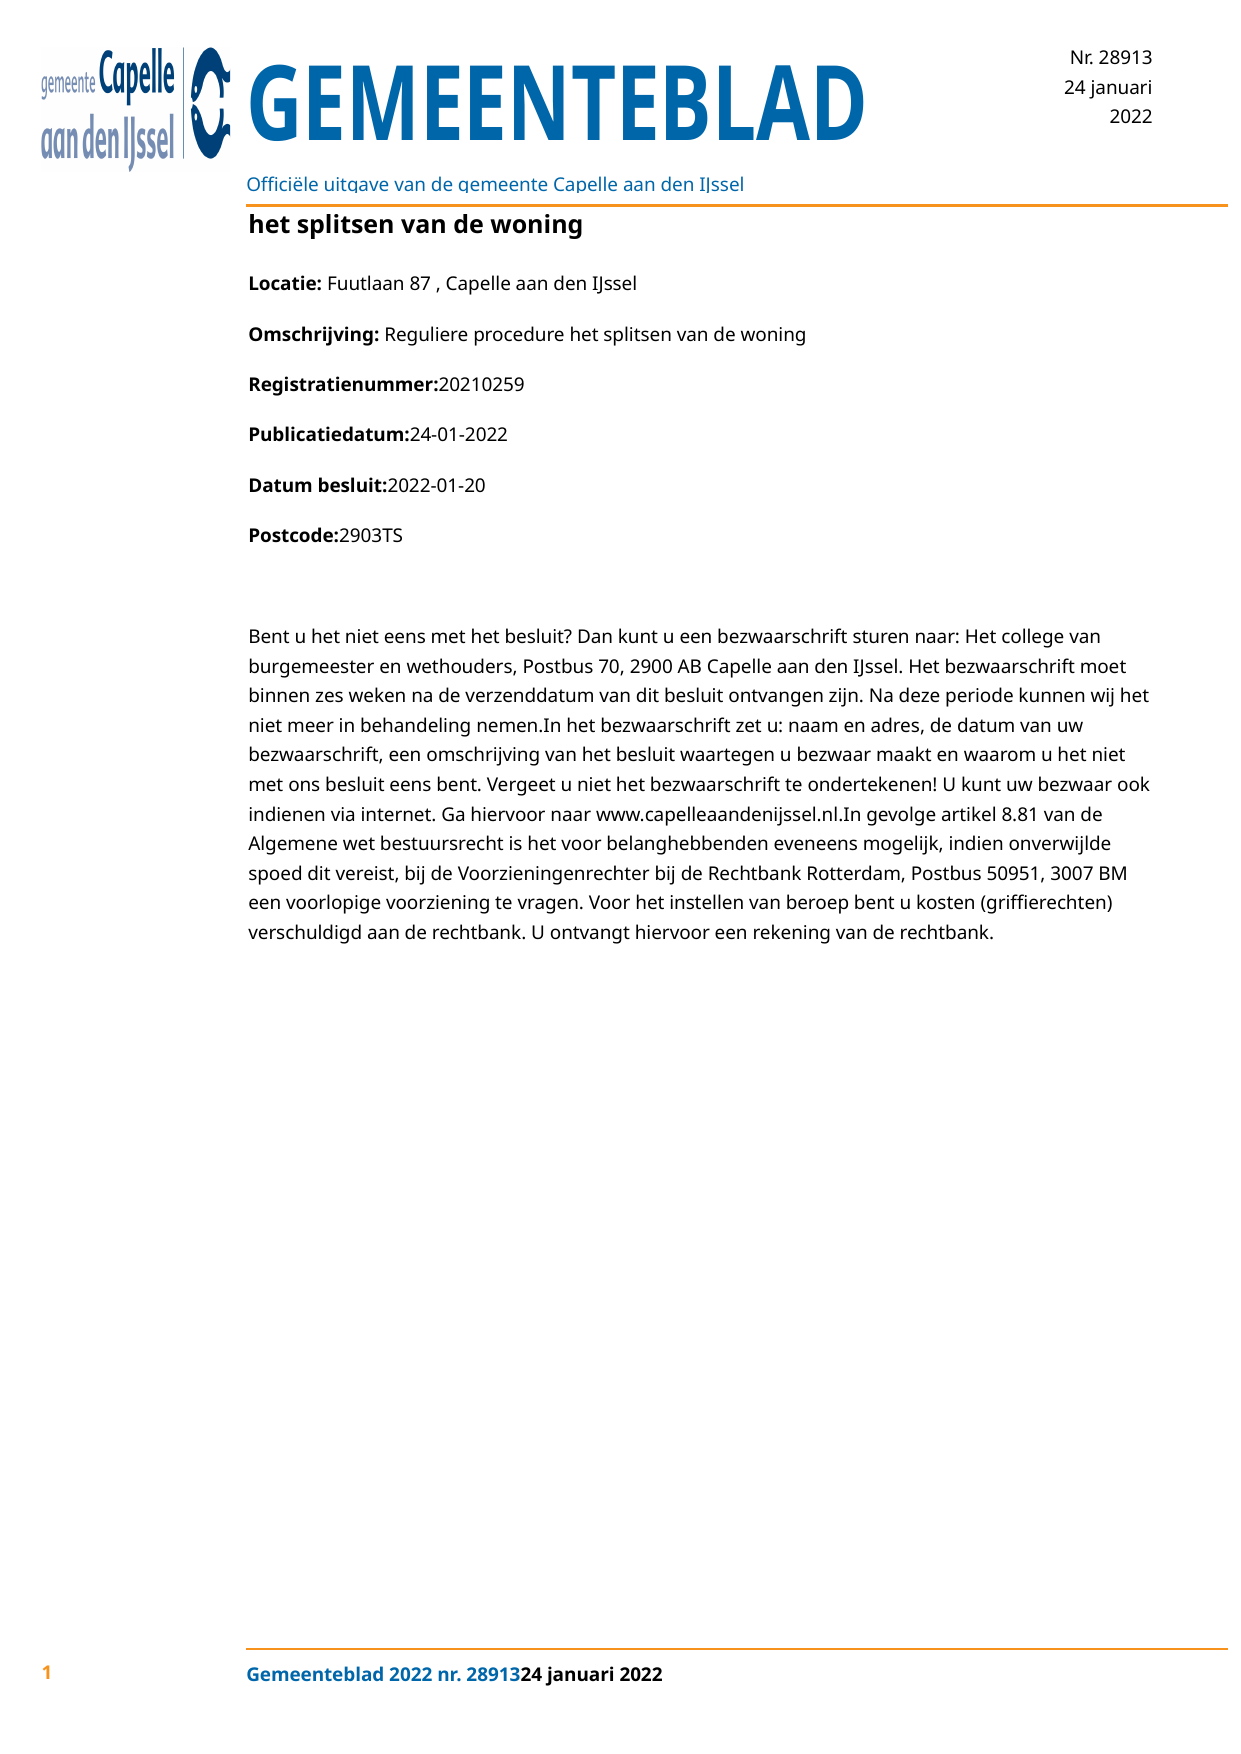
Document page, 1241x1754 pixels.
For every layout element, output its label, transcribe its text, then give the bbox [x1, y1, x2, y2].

picture [41, 47, 231, 172]
text Omschrijving: Reguliere procedure het splitsen van de woning [248, 321, 1152, 346]
text Postcode:2903TS [248, 522, 1152, 548]
text Publicatiedatum:24-01-2022 [248, 422, 1152, 447]
text Bent u het niet eens met het besluit? Dan kunt u een bezwaarschrift sturen naar: Het college van burgemeester en wethouders, Postbus 70, 2900 AB Capelle aan den IJssel. Het bezwaarschrift moet binnen zes weken na de verzenddatum van dit besluit ontvangen zijn. Na deze periode kunnen wij het niet meer in behandeling nemen.In het bezwaarschrift zet u: naam en adres, de datum van uw bezwaarschrift, een omschrijving van het besluit waartegen u bezwaar maakt en waarom u het niet met ons besluit eens bent. Vergeet u niet het bezwaarschrift te ondertekenen! U kunt uw bezwaar ook indienen via internet. Ga hiervoor naar www.capelleaandenijssel.nl.In gevolge artikel 8.81 van de Algemene wet bestuursrecht is het voor belanghebbenden eveneens mogelijk, indien onverwijlde spoed dit vereist, bij de Voorzieningenrechter bij de Rechtbank Rotterdam, Postbus 50951, 3007 BM een voorlopige voorziening te vragen. Voor het instellen van beroep bent u kosten (griffierechten) verschuldigd aan de rechtbank. U ontvangt hiervoor een rekening van de rechtbank. [248, 623, 1152, 945]
text Locatie: Fuutlaan 87 , Capelle aan den IJssel [248, 270, 1152, 296]
text Registratienummer:20210259 [248, 371, 1152, 397]
text Datum besluit:2022-01-20 [248, 472, 1152, 498]
text het splitsen van de woning [248, 207, 1152, 241]
